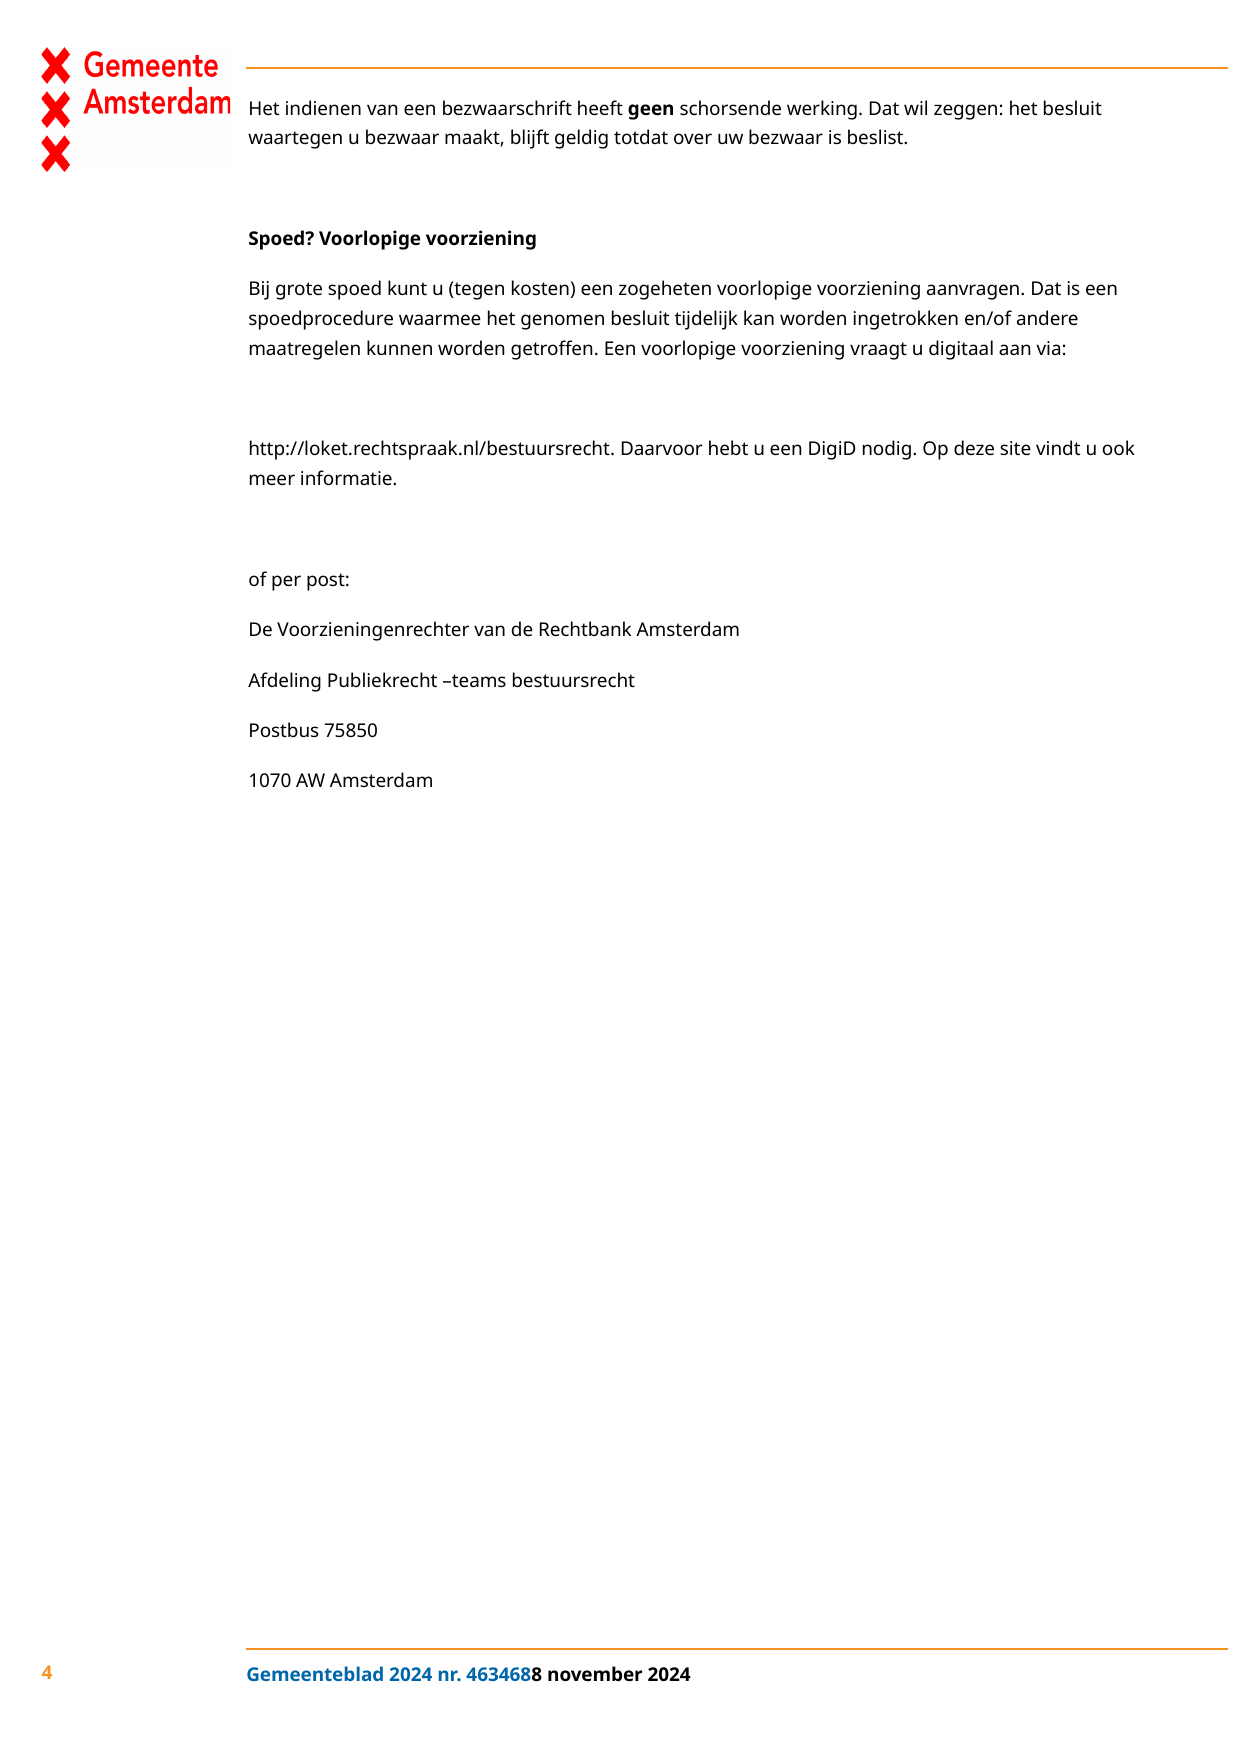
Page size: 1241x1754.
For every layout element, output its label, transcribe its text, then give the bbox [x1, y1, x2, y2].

text Spoed? Voorlopige voorziening [248, 225, 1152, 251]
text Bij grote spoed kunt u (tegen kosten) een zogeheten voorlopige voorziening aanvragen. Dat is een spoedprocedure waarmee het genomen besluit tijdelijk kan worden ingetrokken en/of andere maatregelen kunnen worden getroffen. Een voorlopige voorziening vraagt u digitaal aan via: [248, 276, 1152, 361]
text Afdeling Publiekrecht –teams bestuursrecht [248, 667, 1152, 693]
text of per post: [248, 566, 1152, 592]
picture [41, 47, 231, 172]
text http://loket.rechtspraak.nl/bestuursrecht. Daarvoor hebt u een DigiD nodig. Op deze site vindt u ook meer informatie. [248, 436, 1152, 491]
text Postbus 75850 [248, 717, 1152, 743]
text 1070 AW Amsterdam [248, 768, 1152, 793]
text De Voorzieningenrechter van de Rechtbank Amsterdam [248, 616, 1152, 642]
text Het indienen van een bezwaarschrift heeft geen schorsende werking. Dat wil zeggen: het besluit waartegen u bezwaar maakt, blijft geldig totdat over uw bezwaar is beslist. [248, 95, 1152, 150]
